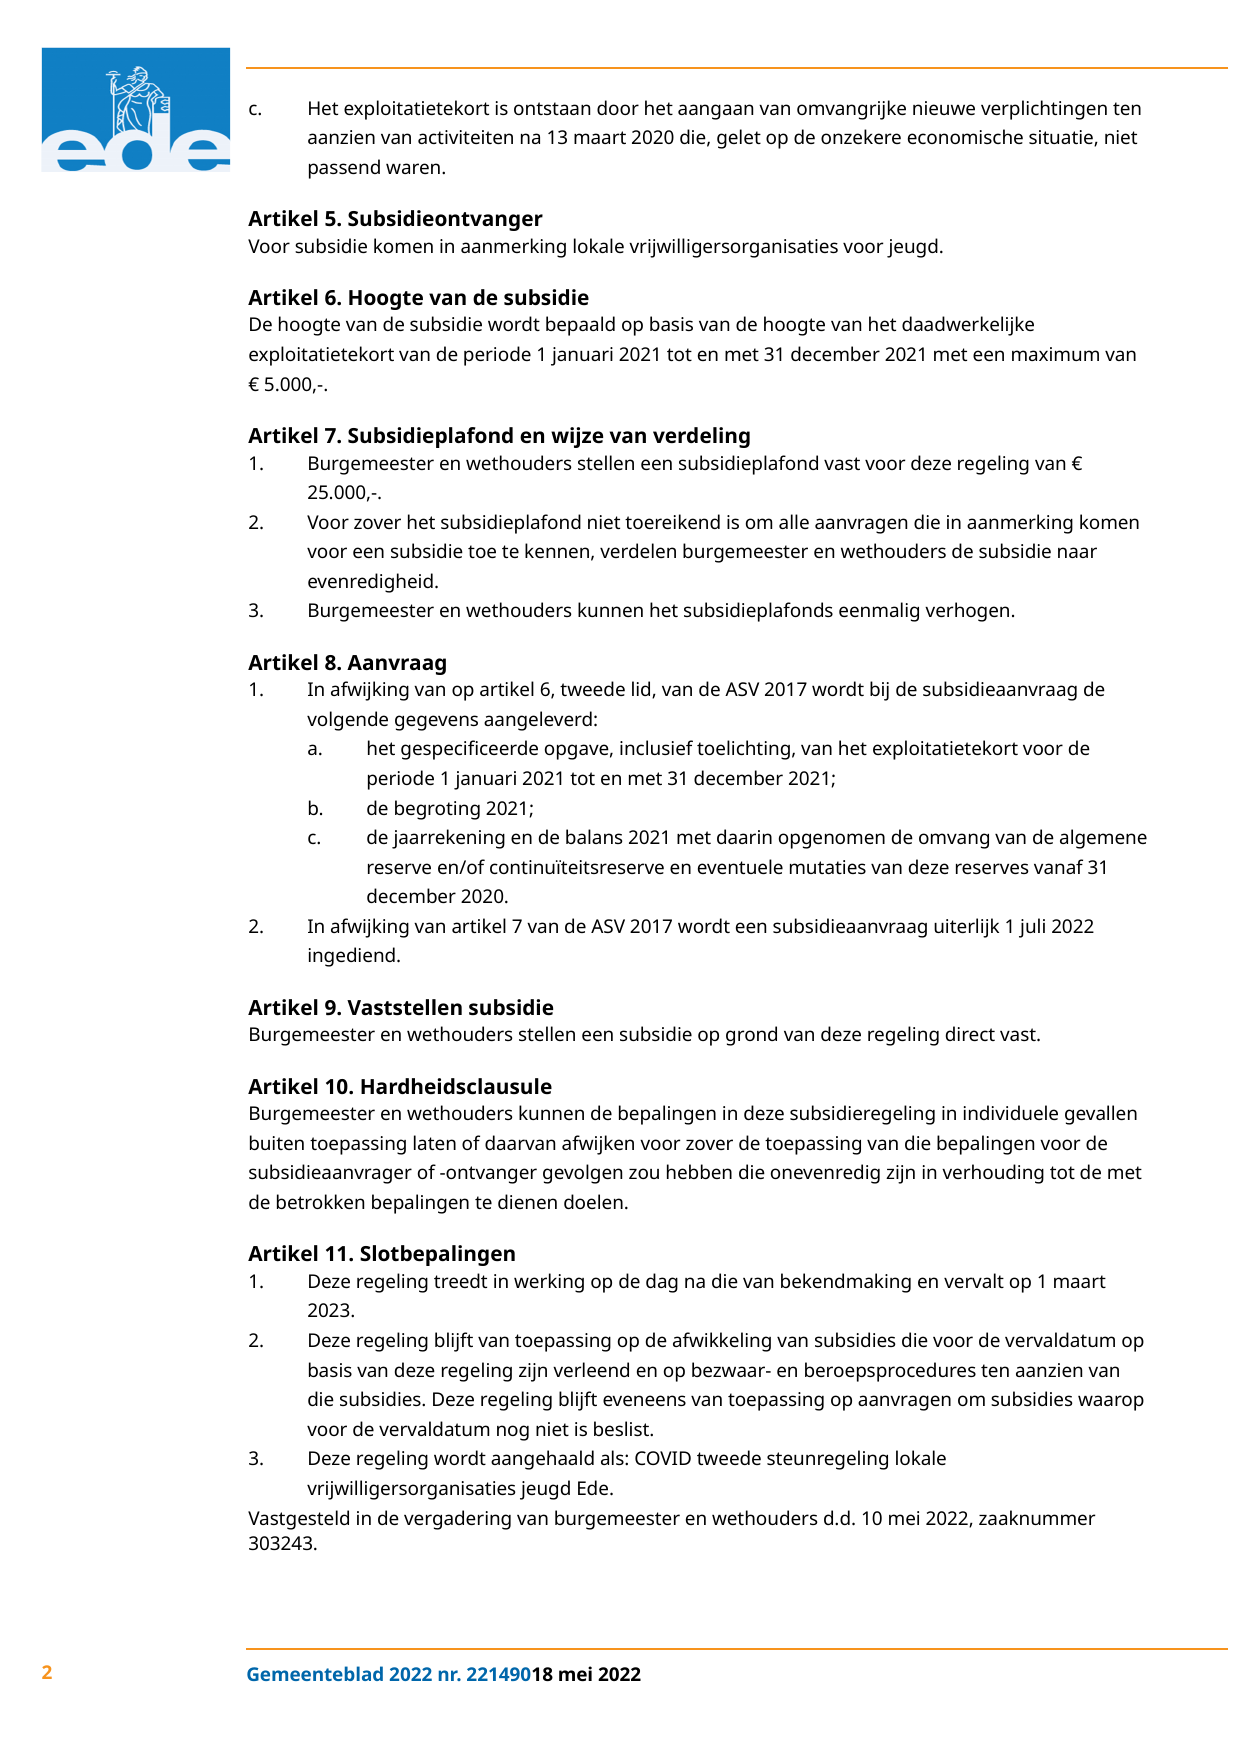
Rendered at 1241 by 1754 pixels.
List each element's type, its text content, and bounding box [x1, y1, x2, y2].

text Burgemeester en wethouders stellen een subsidie op grond van deze regeling direct vast. [248, 1022, 1152, 1047]
picture [41, 47, 231, 172]
text Artikel 10. Hardheidsclausule [248, 1072, 1152, 1100]
text Artikel 6. Hoogte van de subsidie [248, 283, 1152, 312]
text Artikel 8. Aanvraag [248, 648, 1152, 676]
text Voor subsidie komen in aanmerking lokale vrijwilligersorganisaties voor jeugd. [248, 233, 1152, 258]
list In afwijking van artikel 7 van de ASV 2017 wordt een subsidieaanvraag uiterlijk 1 juli 2022 ingediend. [248, 913, 1152, 968]
text Vastgesteld in de vergadering van burgemeester en wethouders d.d. 10 mei 2022, zaaknummer 303243. [248, 1505, 1152, 1556]
list de begroting 2021; [307, 795, 1152, 821]
list Het exploitatietekort is ontstaan door het aangaan van omvangrijke nieuwe verplichtingen ten aanzien van activiteiten na 13 maart 2020 die, gelet op de onzekere economische situatie, niet passend waren. [248, 95, 1152, 180]
list Burgemeester en wethouders stellen een subsidieplafond vast voor deze regeling van € 25.000,-. [248, 450, 1152, 505]
list Deze regeling blijft van toepassing op de afwikkeling van subsidies die voor de vervaldatum op basis van deze regeling zijn verleend en op bezwaar- en beroepsprocedures ten aanzien van die subsidies. Deze regeling blijft eveneens van toepassing op aanvragen om subsidies waarop voor de vervaldatum nog niet is beslist. [248, 1327, 1152, 1442]
list Deze regeling wordt aangehaald als: COVID tweede steunregeling lokale vrijwilligersorganisaties jeugd Ede. [248, 1446, 1152, 1501]
list Deze regeling treedt in werking op de dag na die van bekendmaking en vervalt op 1 maart 2023. [248, 1268, 1152, 1323]
text Artikel 9. Vaststellen subsidie [248, 993, 1152, 1022]
text Artikel 7. Subsidieplafond en wijze van verdeling [248, 421, 1152, 450]
text Artikel 11. Slotbepalingen [248, 1239, 1152, 1268]
list Voor zover het subsidieplafond niet toereikend is om alle aanvragen die in aanmerking komen voor een subsidie toe te kennen, verdelen burgemeester en wethouders de subsidie naar evenredigheid. [248, 509, 1152, 594]
text Burgemeester en wethouders kunnen de bepalingen in deze subsidieregeling in individuele gevallen buiten toepassing laten of daarvan afwijken voor zover de toepassing van die bepalingen voor de subsidieaanvrager of -ontvanger gevolgen zou hebben die onevenredig zijn in verhouding tot de met de betrokken bepalingen te dienen doelen. [248, 1100, 1152, 1215]
text Artikel 5. Subsidieontvanger [248, 204, 1152, 233]
text De hoogte van de subsidie wordt bepaald op basis van de hoogte van het daadwerkelijke exploitatietekort van de periode 1 januari 2021 tot en met 31 december 2021 met een maximum van € 5.000,-. [248, 312, 1152, 397]
list In afwijking van op artikel 6, tweede lid, van de ASV 2017 wordt bij de subsidieaanvraag de volgende gegevens aangeleverd: [248, 676, 1152, 732]
list de jaarrekening en de balans 2021 met daarin opgenomen de omvang van de algemene reserve en/of continuïteitsreserve en eventuele mutaties van deze reserves vanaf 31 december 2020. [307, 824, 1152, 909]
list Burgemeester en wethouders kunnen het subsidieplafonds eenmalig verhogen. [248, 598, 1152, 623]
list het gespecificeerde opgave, inclusief toelichting, van het exploitatietekort voor de periode 1 januari 2021 tot en met 31 december 2021; [307, 736, 1152, 791]
